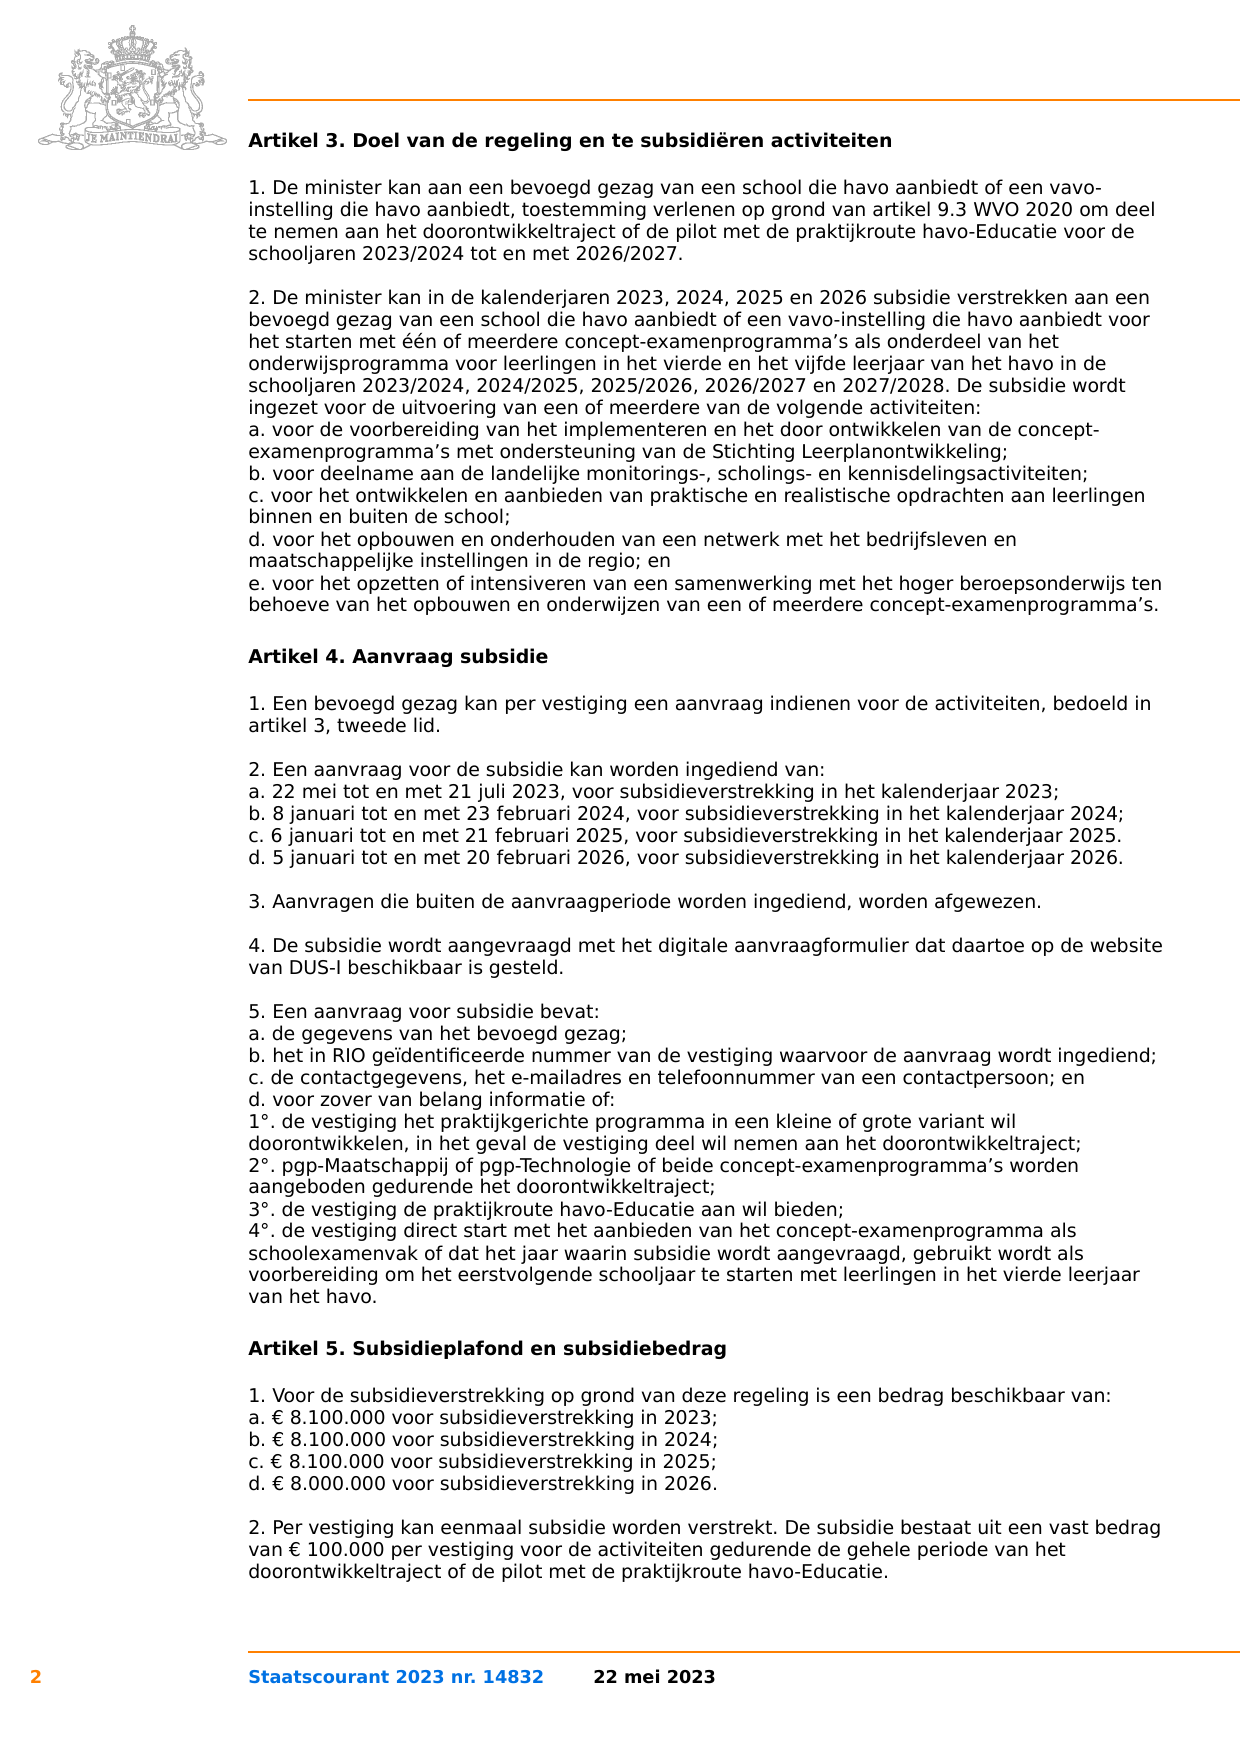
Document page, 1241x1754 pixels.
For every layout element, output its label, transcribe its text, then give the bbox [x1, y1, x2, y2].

text 1°. de vestiging het praktijkgerichte programma in een kleine of grote variant wil doorontwikkelen, in het geval de vestiging deel wil nemen aan het doorontwikkeltraject; [248, 1111, 1163, 1154]
text d. 5 januari tot en met 20 februari 2026, voor subsidieverstrekking in het kalenderjaar 2026. [248, 847, 1163, 869]
text a. € 8.100.000 voor subsidieverstrekking in 2023; [248, 1407, 1163, 1429]
text 5. Een aanvraag voor subsidie bevat: [248, 1001, 1163, 1023]
text d. voor zover van belang informatie of: [248, 1088, 1163, 1111]
text c. de contactgegevens, het e-mailadres en telefoonnummer van een contactpersoon; en [248, 1067, 1163, 1088]
text a. 22 mei tot en met 21 juli 2023, voor subsidieverstrekking in het kalenderjaar 2023; [248, 781, 1163, 803]
text 1. De minister kan aan een bevoegd gezag van een school die havo aanbiedt of een vavo-instelling die havo aanbiedt, toestemming verlenen op grond van artikel 9.3 WVO 2020 om deel te nemen aan het doorontwikkeltraject of de pilot met de praktijkroute havo-Educatie voor de schooljaren 2023/2024 tot en met 2026/2027. [248, 177, 1163, 265]
subtitle Artikel 5. Subsidieplafond en subsidiebedrag [248, 1338, 1163, 1360]
text a. de gegevens van het bevoegd gezag; [248, 1023, 1163, 1044]
text 2. De minister kan in de kalenderjaren 2023, 2024, 2025 en 2026 subsidie verstrekken aan een bevoegd gezag van een school die havo aanbiedt of een vavo-instelling die havo aanbiedt voor het starten met één of meerdere concept-examenprogramma’s als onderdeel van het onderwijsprogramma voor leerlingen in het vierde en het vijfde leerjaar van het havo in de schooljaren 2023/2024, 2024/2025, 2025/2026, 2026/2027 en 2027/2028. De subsidie wordt ingezet voor de uitvoering van een of meerdere van de volgende activiteiten: [248, 287, 1163, 418]
text 4. De subsidie wordt aangevraagd met het digitale aanvraagformulier dat daartoe op de website van DUS-I beschikbaar is gesteld. [248, 935, 1163, 979]
text 3°. de vestiging de praktijkroute havo-Educatie aan wil bieden; [248, 1198, 1163, 1220]
text c. 6 januari tot en met 21 februari 2025, voor subsidieverstrekking in het kalenderjaar 2025. [248, 825, 1163, 847]
text 2. Per vestiging kan eenmaal subsidie worden verstrekt. De subsidie bestaat uit een vast bedrag van € 100.000 per vestiging voor de activiteiten gedurende de gehele periode van het doorontwikkeltraject of de pilot met de praktijkroute havo-Educatie. [248, 1517, 1163, 1583]
text 2. Een aanvraag voor de subsidie kan worden ingediend van: [248, 759, 1163, 781]
text e. voor het opzetten of intensiveren van een samenwerking met het hoger beroepsonderwijs ten behoeve van het opbouwen en onderwijzen van een of meerdere concept-examenprogramma’s. [248, 572, 1163, 616]
text b. € 8.100.000 voor subsidieverstrekking in 2024; [248, 1429, 1163, 1451]
text a. voor de voorbereiding van het implementeren en het door ontwikkelen van de concept-examenprogramma’s met ondersteuning van de Stichting Leerplanontwikkeling; [248, 418, 1163, 462]
text c. € 8.100.000 voor subsidieverstrekking in 2025; [248, 1451, 1163, 1473]
text b. 8 januari tot en met 23 februari 2024, voor subsidieverstrekking in het kalenderjaar 2024; [248, 803, 1163, 825]
text b. voor deelname aan de landelijke monitorings-, scholings- en kennisdelingsactiviteiten; [248, 462, 1163, 484]
text 2°. pgp-Maatschappij of pgp-Technologie of beide concept-examenprogramma’s worden aangeboden gedurende het doorontwikkeltraject; [248, 1154, 1163, 1198]
text 1. Voor de subsidieverstrekking op grond van deze regeling is een bedrag beschikbaar van: [248, 1385, 1163, 1407]
picture [38, 25, 227, 150]
text d. voor het opbouwen en onderhouden van een netwerk met het bedrijfsleven en maatschappelijke instellingen in de regio; en [248, 528, 1163, 572]
subtitle Artikel 3. Doel van de regeling en te subsidiëren activiteiten [248, 130, 1163, 152]
text 3. Aanvragen die buiten de aanvraagperiode worden ingediend, worden afgewezen. [248, 891, 1163, 913]
text d. € 8.000.000 voor subsidieverstrekking in 2026. [248, 1473, 1163, 1495]
text 4°. de vestiging direct start met het aanbieden van het concept-examenprogramma als schoolexamenvak of dat het jaar waarin subsidie wordt aangevraagd, gebruikt wordt als voorbereiding om het eerstvolgende schooljaar te starten met leerlingen in het vierde leerjaar van het havo. [248, 1220, 1163, 1308]
text 1. Een bevoegd gezag kan per vestiging een aanvraag indienen voor de activiteiten, bedoeld in artikel 3, tweede lid. [248, 693, 1163, 737]
text c. voor het ontwikkelen en aanbieden van praktische en realistische opdrachten aan leerlingen binnen en buiten de school; [248, 484, 1163, 528]
text b. het in RIO geïdentificeerde nummer van de vestiging waarvoor de aanvraag wordt ingediend; [248, 1044, 1163, 1067]
subtitle Artikel 4. Aanvraag subsidie [248, 646, 1163, 668]
